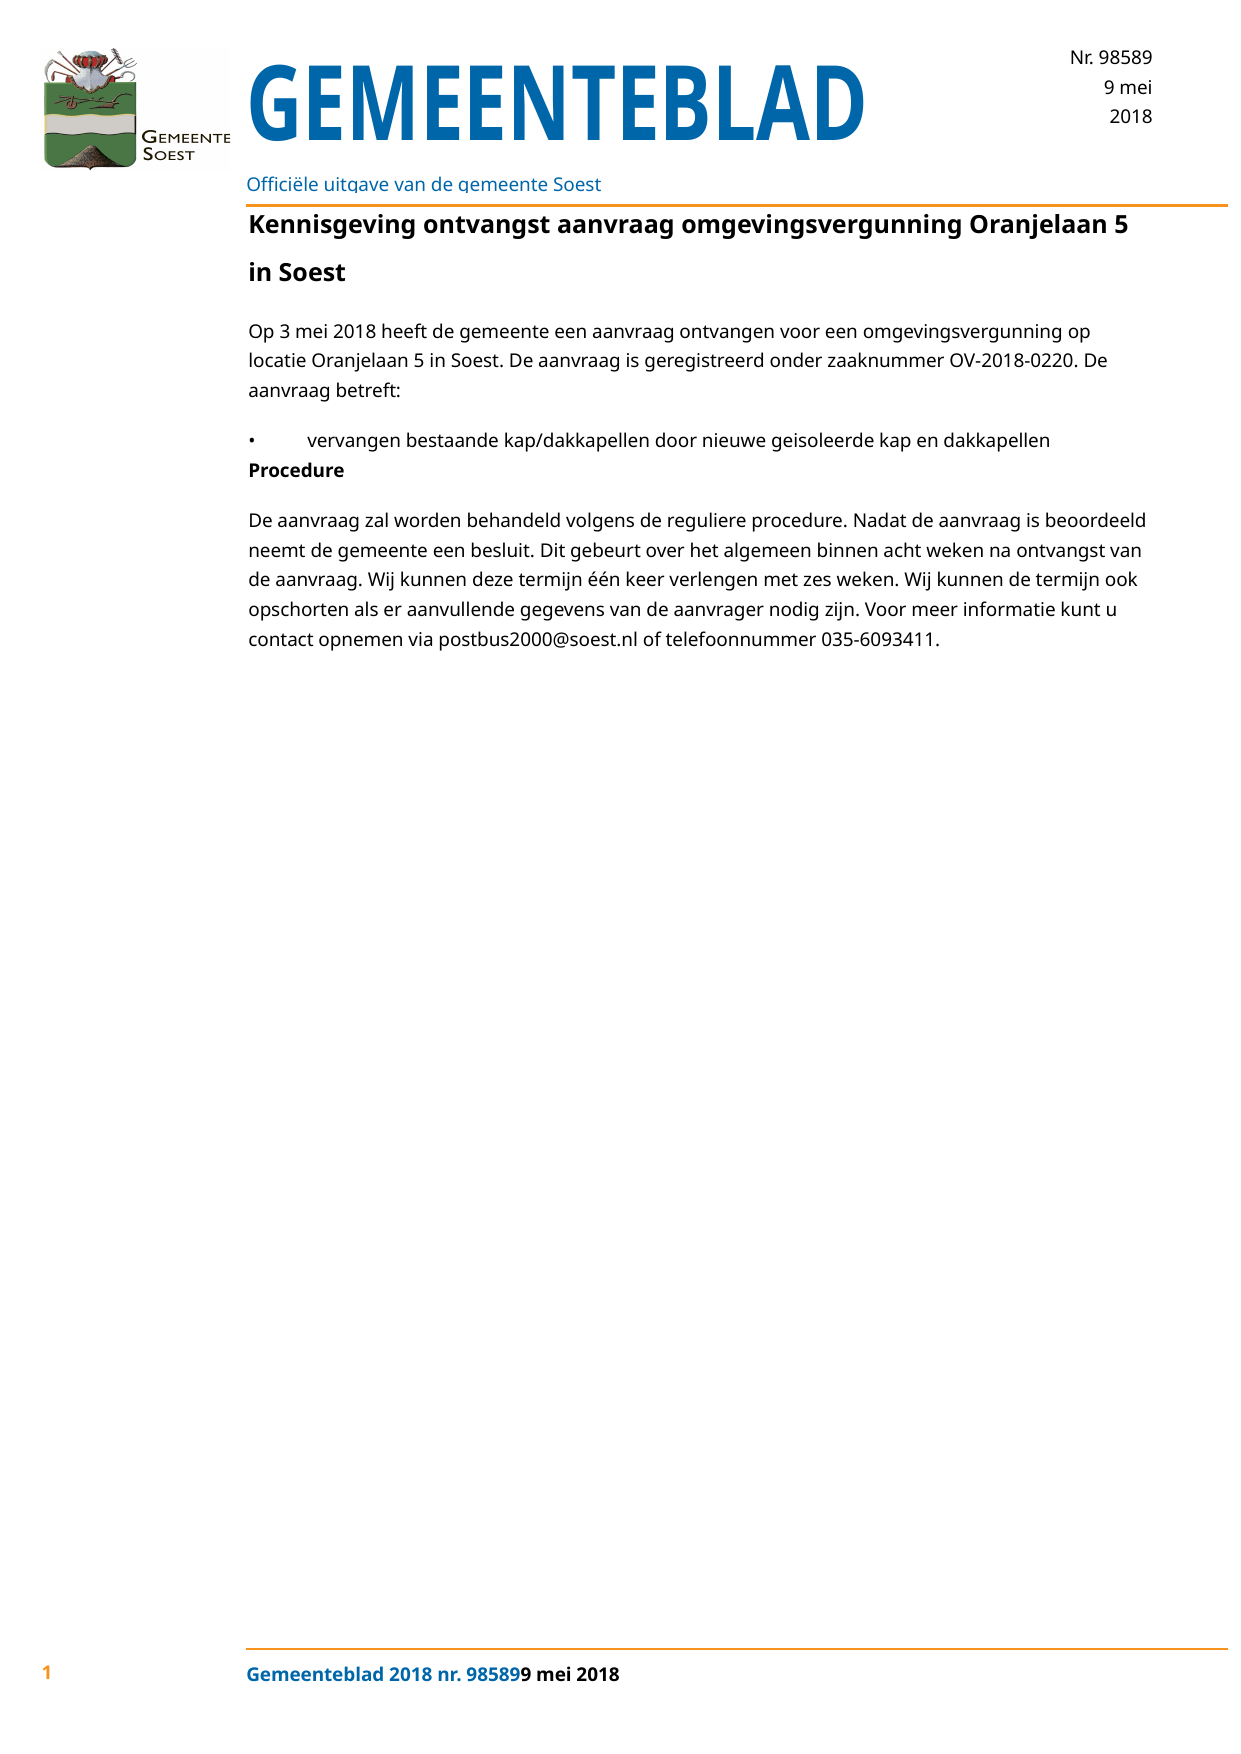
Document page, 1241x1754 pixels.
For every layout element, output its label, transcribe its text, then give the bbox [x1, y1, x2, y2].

text Procedure [248, 457, 1152, 483]
list vervangen bestaande kap/dakkapellen door nieuwe geisoleerde kap en dakkapellen [248, 427, 1152, 453]
text De aanvraag zal worden behandeld volgens de reguliere procedure. Nadat de aanvraag is beoordeeld neemt de gemeente een besluit. Dit gebeurt over het algemeen binnen acht weken na ontvangst van de aanvraag. Wij kunnen deze termijn één keer verlengen met zes weken. Wij kunnen de termijn ook opschorten als er aanvullende gegevens van de aanvrager nodig zijn. Voor meer informatie kunt u contact opnemen via postbus2000@soest.nl of telefoonnummer 035-6093411. [248, 507, 1152, 652]
text Op 3 mei 2018 heeft de gemeente een aanvraag ontvangen voor een omgevingsvergunning op locatie Oranjelaan 5 in Soest. De aanvraag is geregistreerd onder zaaknummer OV-2018-0220. De aanvraag betreft: [248, 318, 1152, 403]
picture [41, 47, 231, 172]
text Kennisgeving ontvangst aanvraag omgevingsvergunning Oranjelaan 5 in Soest [248, 207, 1152, 288]
